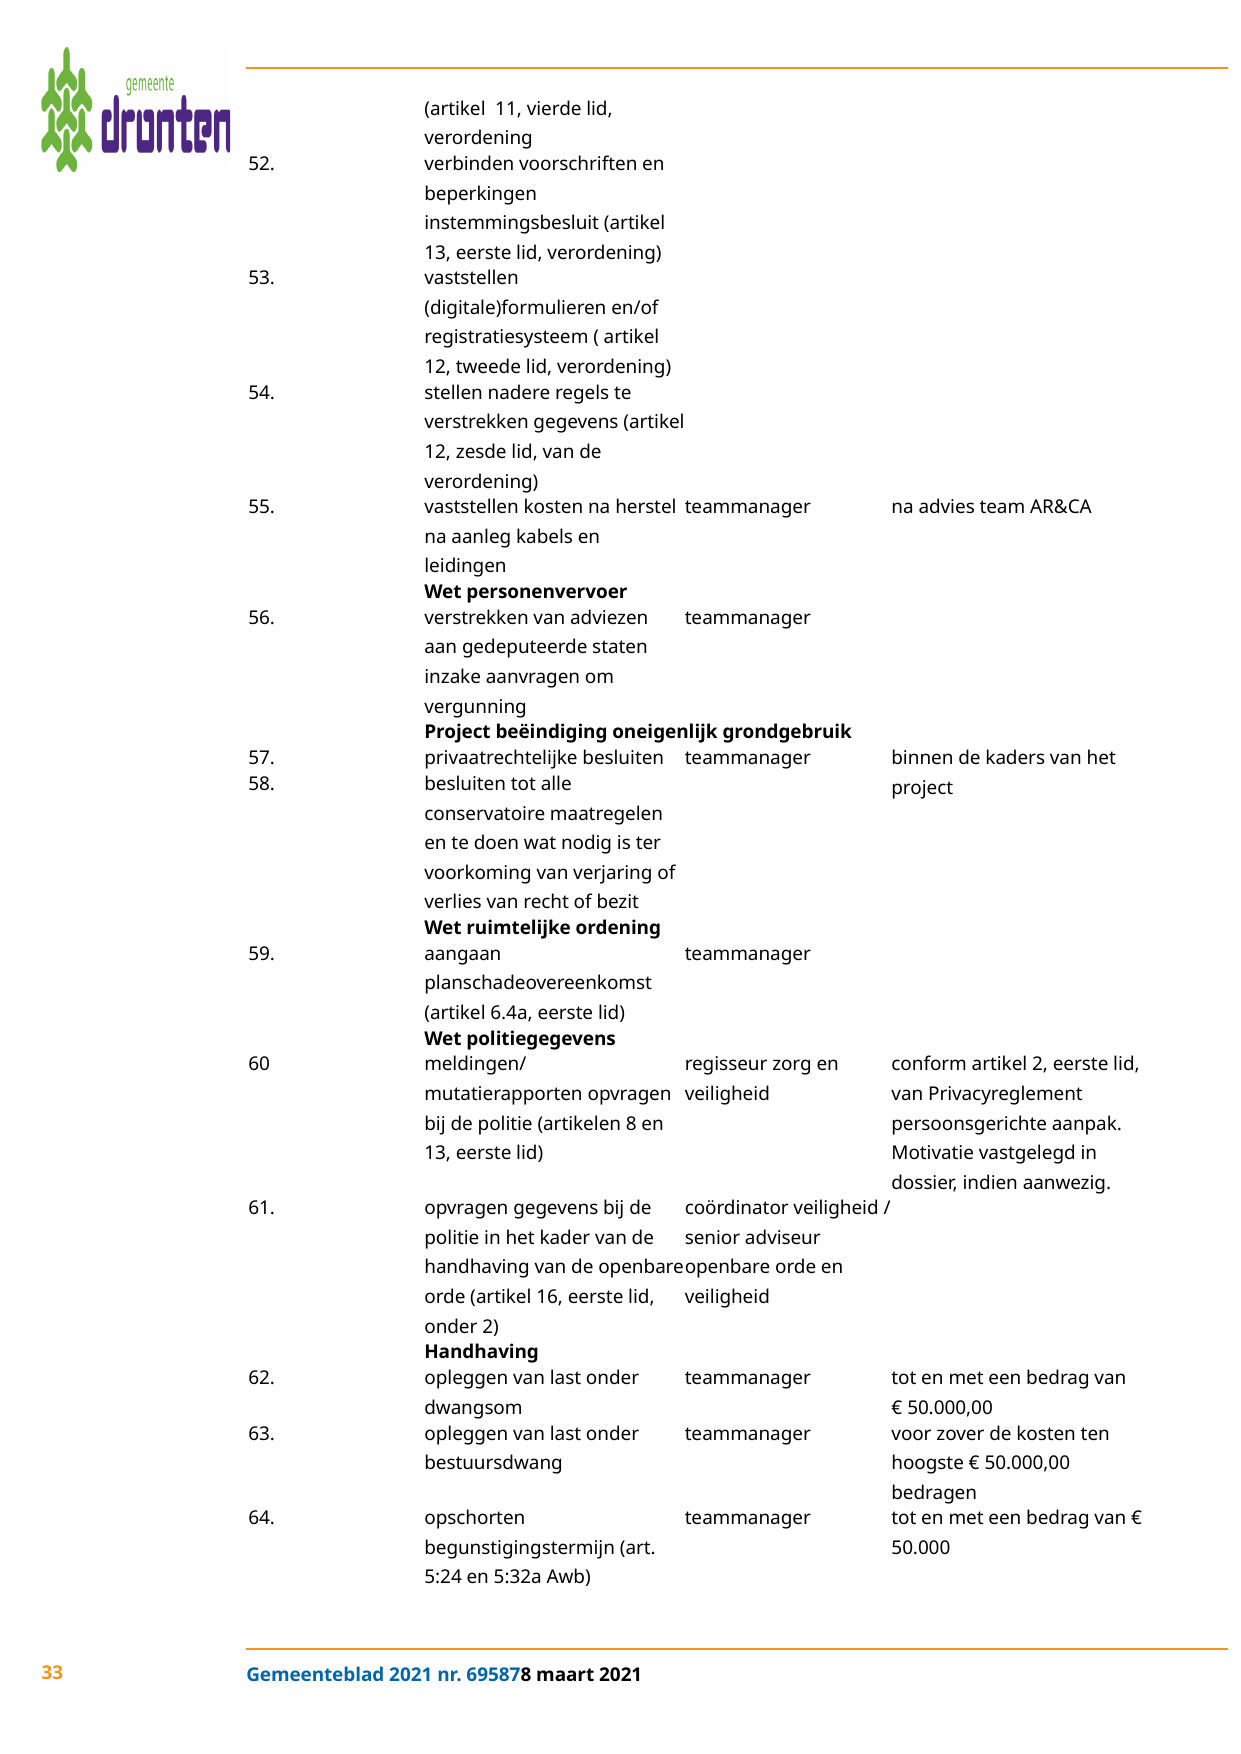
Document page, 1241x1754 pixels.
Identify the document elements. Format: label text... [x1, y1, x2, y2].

table_cell binnen de kaders van het project [891, 744, 1152, 914]
table_cell teammanager [685, 940, 891, 1025]
table_cell [891, 95, 1152, 493]
table_cell opleggen van last onder dwangsom [424, 1364, 684, 1420]
table_cell teammanager [685, 1420, 891, 1504]
table_cell stellen nadere regels te verstrekken gegevens (artikel 12, zesde lid, van de verordening) [424, 379, 684, 493]
table_cell [248, 914, 424, 940]
table_cell [685, 95, 891, 493]
table_cell [248, 579, 424, 604]
table_cell teammanager [685, 1364, 891, 1420]
table_cell 57. [248, 744, 424, 770]
table_cell conform artikel 2, eerste lid, van Privacyreglement persoonsgerichte aanpak. Motivatie vastgelegd in dossier, indien aanwezig. [891, 1051, 1152, 1194]
table_cell Wet personenvervoer [424, 579, 1152, 604]
table_cell aangaan planschadeovereenkomst (artikel 6.4a, eerste lid) [424, 940, 684, 1025]
table_cell 60 [248, 1051, 424, 1194]
table_cell [248, 1339, 424, 1364]
table_cell 52. [248, 150, 424, 264]
table_cell 58. [248, 770, 424, 914]
table_cell tot en met een bedrag van € 50.000,00 [891, 1364, 1152, 1420]
table_cell Wet ruimtelijke ordening [424, 914, 1152, 940]
table_cell meldingen/mutatierapporten opvragen bij de politie (artikelen 8 en 13, eerste lid) [424, 1051, 684, 1194]
table_cell verbinden voorschriften en beperkingen instemmingsbesluit (artikel 13, eerste lid, verordening) [424, 150, 684, 264]
table_cell opvragen gegevens bij de politie in het kader van de handhaving van de openbare orde (artikel 16, eerste lid, onder 2) [424, 1195, 684, 1339]
table_cell 55. [248, 494, 424, 578]
table_cell [248, 95, 424, 150]
table_cell [248, 719, 424, 744]
table_cell [891, 604, 1152, 719]
table_cell privaatrechtelijke besluiten [424, 744, 684, 770]
table_cell teammanager [685, 494, 891, 578]
table_cell vaststellen (digitale)formulieren en/of registratiesysteem ( artikel 12, tweede lid, verordening) [424, 265, 684, 379]
table_cell vaststellen kosten na herstel na aanleg kabels en leidingen [424, 494, 684, 578]
table_cell teammanager [685, 1505, 891, 1589]
table_cell [248, 1025, 424, 1051]
table_cell Wet politiegegevens [424, 1025, 1152, 1051]
table_cell voor zover de kosten ten hoogste € 50.000,00 bedragen [891, 1420, 1152, 1504]
table_cell regisseur zorg en veiligheid [685, 1051, 891, 1194]
table_cell coördinator veiligheid / senior adviseur openbare orde en veiligheid [685, 1195, 891, 1339]
table_cell 64. [248, 1505, 424, 1589]
table_cell 53. [248, 265, 424, 379]
table_cell tot en met een bedrag van € 50.000 [891, 1505, 1152, 1589]
table_cell 54. [248, 379, 424, 493]
table_cell 63. [248, 1420, 424, 1504]
table_cell (artikel 11, vierde lid, verordening [424, 95, 684, 150]
table_cell teammanager [685, 604, 891, 719]
table_cell na advies team AR&CA [891, 494, 1152, 578]
picture [41, 47, 231, 172]
table_cell teammanager [685, 744, 891, 914]
table_cell opleggen van last onder bestuursdwang [424, 1420, 684, 1504]
table_cell besluiten tot alle conservatoire maatregelen en te doen wat nodig is ter voorkoming van verjaring of verlies van recht of bezit [424, 770, 684, 914]
table_cell 61. [248, 1195, 424, 1339]
table_cell Handhaving [424, 1339, 1152, 1364]
table_cell 56. [248, 604, 424, 719]
table_cell 62. [248, 1364, 424, 1420]
table_cell opschorten begunstigingstermijn (art. 5:24 en 5:32a Awb) [424, 1505, 684, 1589]
table_cell [891, 940, 1152, 1025]
table_cell 59. [248, 940, 424, 1025]
table_cell Project beëindiging oneigenlijk grondgebruik [424, 719, 1152, 744]
table_cell [891, 1195, 1152, 1339]
table_cell verstrekken van adviezen aan gedeputeerde staten inzake aanvragen om vergunning [424, 604, 684, 719]
